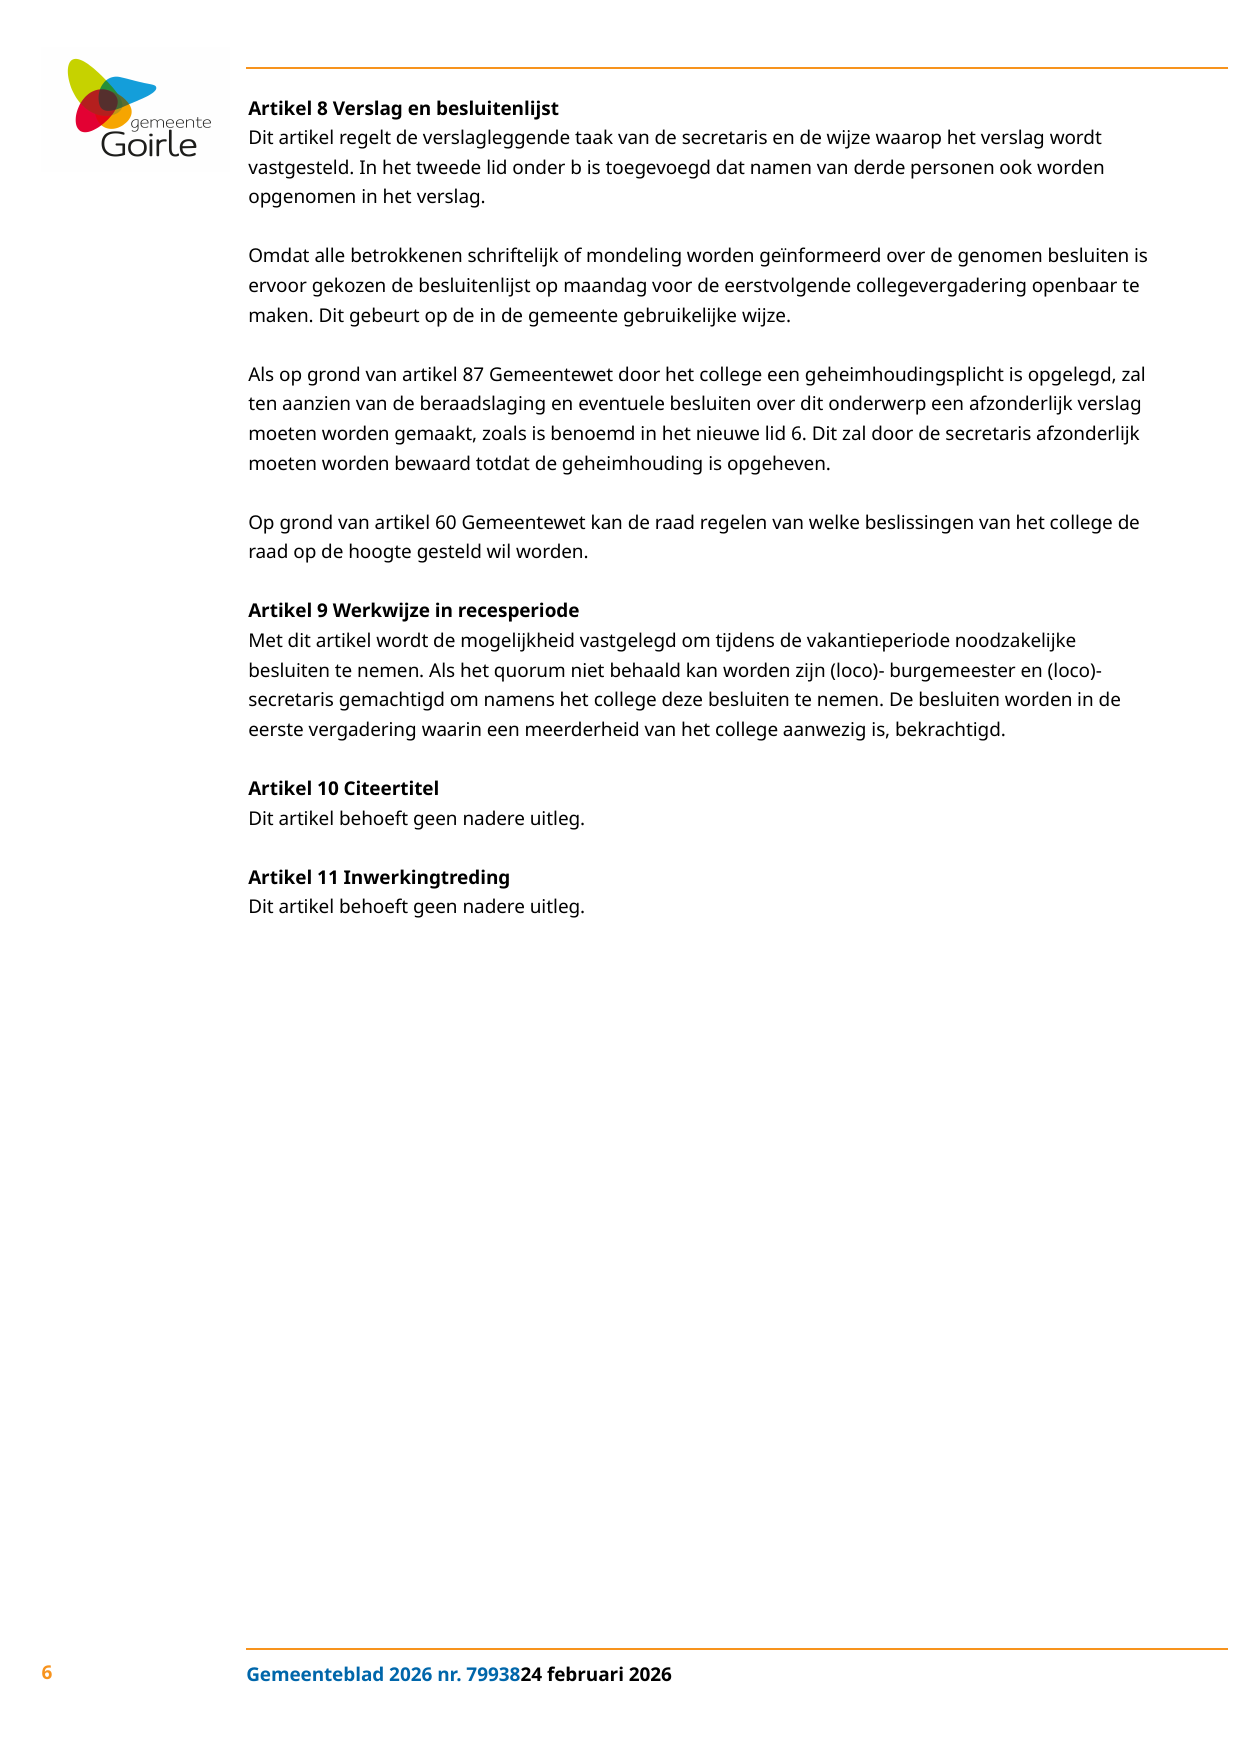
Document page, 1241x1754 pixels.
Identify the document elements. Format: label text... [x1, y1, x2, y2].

text Artikel 10 Citeertitel [248, 775, 1152, 801]
text Artikel 8 Verslag en besluitenlijst [248, 95, 1152, 121]
text Dit artikel regelt de verslagleggende taak van de secretaris en de wijze waarop het verslag wordt vastgesteld. In het tweede lid onder b is toegevoegd dat namen van derde personen ook worden opgenomen in het verslag. [248, 124, 1152, 209]
text Dit artikel behoeft geen nadere uitleg. [248, 805, 1152, 831]
text Op grond van artikel 60 Gemeentewet kan de raad regelen van welke beslissingen van het college de raad op de hoogte gesteld wil worden. [248, 509, 1152, 564]
text Met dit artikel wordt de mogelijkheid vastgelegd om tijdens de vakantieperiode noodzakelijke besluiten te nemen. Als het quorum niet behaald kan worden zijn (loco)- burgemeester en (loco)- secretaris gemachtigd om namens het college deze besluiten te nemen. De besluiten worden in de eerste vergadering waarin een meerderheid van het college aanwezig is, bekrachtigd. [248, 627, 1152, 742]
picture [41, 47, 231, 172]
text Artikel 11 Inwerkingtreding [248, 864, 1152, 890]
text Als op grond van artikel 87 Gemeentewet door het college een geheimhoudingsplicht is opgelegd, zal ten aanzien van de beraadslaging en eventuele besluiten over dit onderwerp een afzonderlijk verslag moeten worden gemaakt, zoals is benoemd in het nieuwe lid 6. Dit zal door de secretaris afzonderlijk moeten worden bewaard totdat de geheimhouding is opgeheven. [248, 361, 1152, 476]
text Omdat alle betrokkenen schriftelijk of mondeling worden geïnformeerd over de genomen besluiten is ervoor gekozen de besluitenlijst op maandag voor de eerstvolgende collegevergadering openbaar te maken. Dit gebeurt op de in de gemeente gebruikelijke wijze. [248, 243, 1152, 328]
text Dit artikel behoeft geen nadere uitleg. [248, 893, 1152, 919]
text Artikel 9 Werkwijze in recesperiode [248, 598, 1152, 623]
